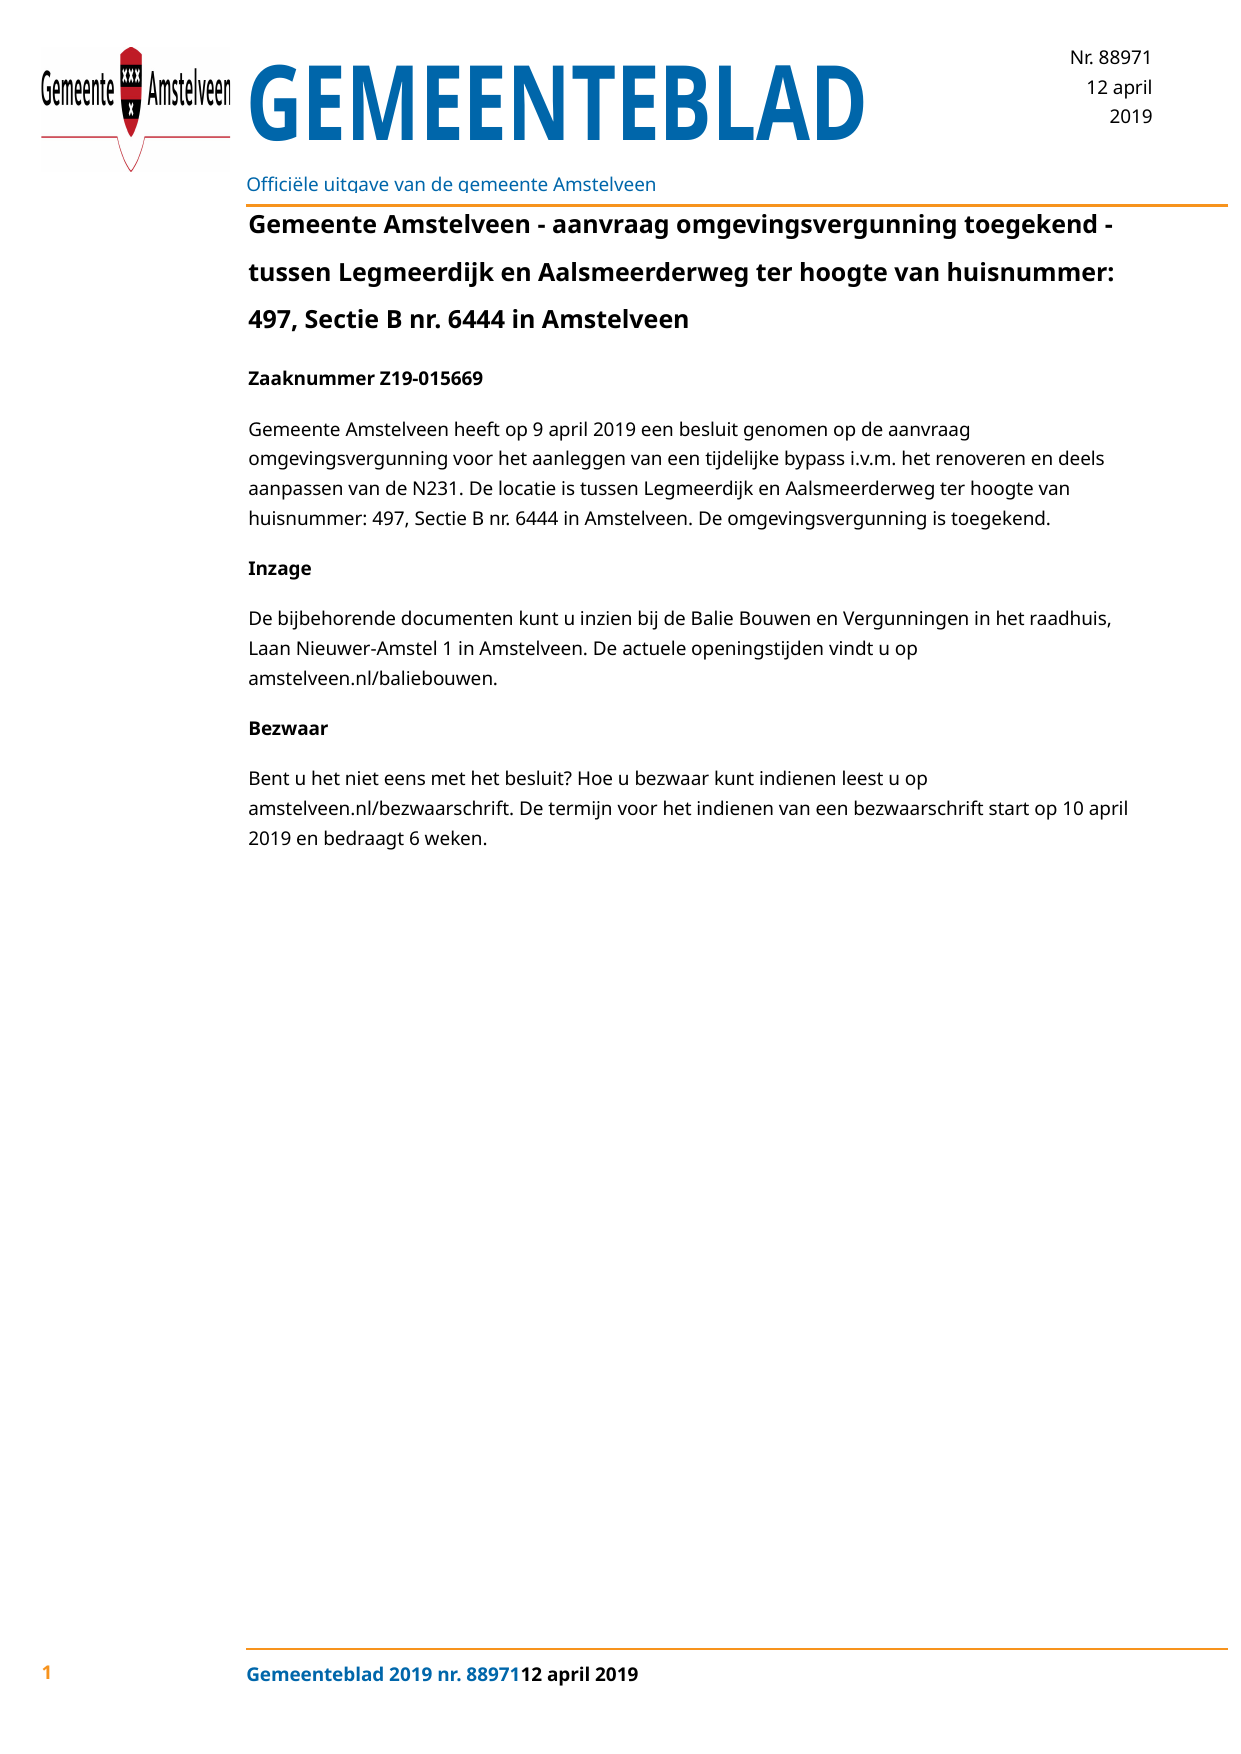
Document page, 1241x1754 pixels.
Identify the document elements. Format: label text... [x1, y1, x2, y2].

text Bezwaar [248, 715, 1152, 741]
text Inzage [248, 555, 1152, 581]
text Gemeente Amstelveen - aanvraag omgevingsvergunning toegekend - tussen Legmeerdijk en Aalsmeerderweg ter hoogte van huisnummer: 497, Sectie B nr. 6444 in Amstelveen [248, 207, 1152, 336]
text Zaaknummer Z19-015669 [248, 366, 1152, 391]
picture [41, 47, 231, 172]
text Gemeente Amstelveen heeft op 9 april 2019 een besluit genomen op de aanvraag omgevingsvergunning voor het aanleggen van een tijdelijke bypass i.v.m. het renoveren en deels aanpassen van de N231. De locatie is tussen Legmeerdijk en Aalsmeerderweg ter hoogte van huisnummer: 497, Sectie B nr. 6444 in Amstelveen. De omgevingsvergunning is toegekend. [248, 416, 1152, 530]
text De bijbehorende documenten kunt u inzien bij de Balie Bouwen en Vergunningen in het raadhuis, Laan Nieuwer-Amstel 1 in Amstelveen. De actuele openingstijden vindt u op amstelveen.nl/baliebouwen. [248, 606, 1152, 690]
text Bent u het niet eens met het besluit? Hoe u bezwaar kunt indienen leest u op amstelveen.nl/bezwaarschrift. De termijn voor het indienen van een bezwaarschrift start op 10 april 2019 en bedraagt 6 weken. [248, 766, 1152, 850]
